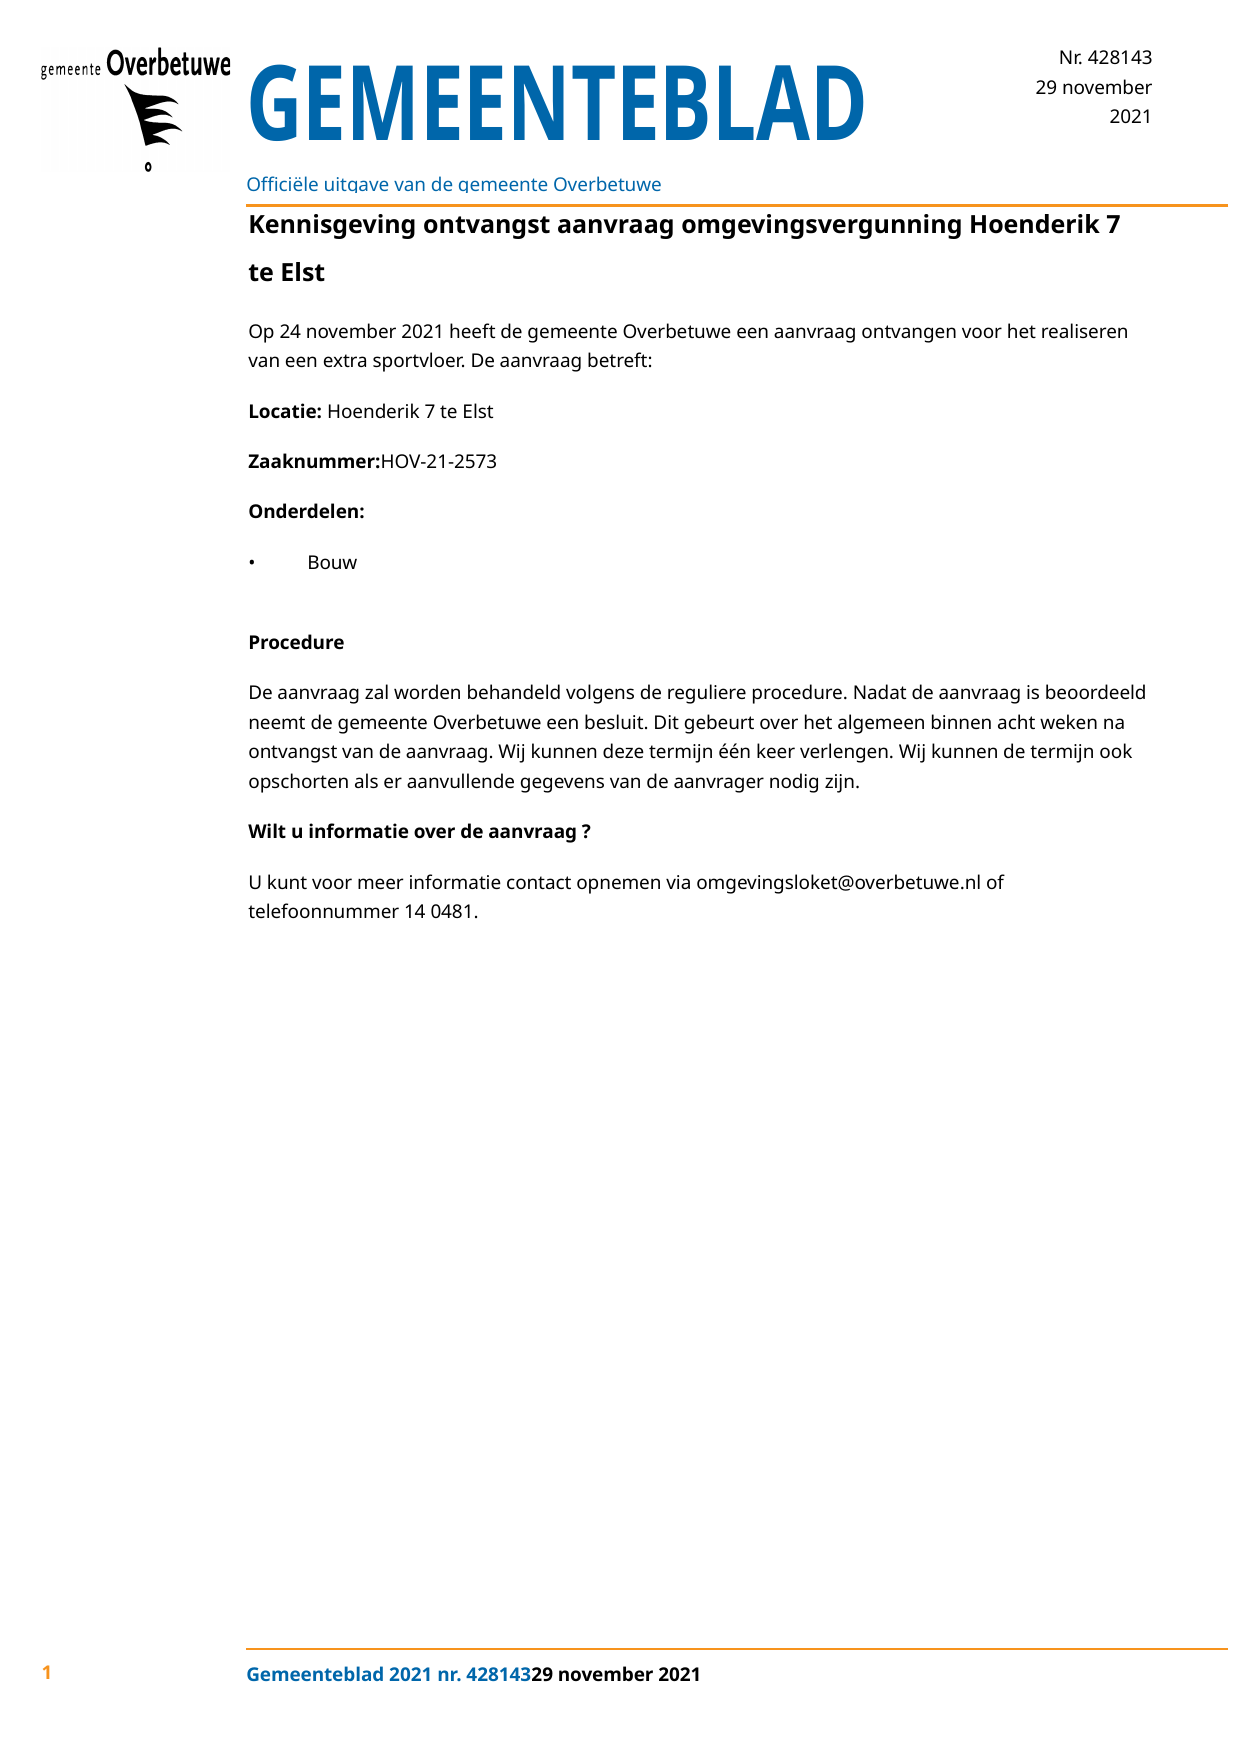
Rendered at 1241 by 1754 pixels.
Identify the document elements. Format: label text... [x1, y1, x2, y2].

text Locatie: Hoenderik 7 te Elst [248, 398, 1152, 424]
text Op 24 november 2021 heeft de gemeente Overbetuwe een aanvraag ontvangen voor het realiseren van een extra sportvloer. De aanvraag betreft: [248, 318, 1152, 373]
text De aanvraag zal worden behandeld volgens de reguliere procedure. Nadat de aanvraag is beoordeeld neemt de gemeente Overbetuwe een besluit. Dit gebeurt over het algemeen binnen acht weken na ontvangst van de aanvraag. Wij kunnen deze termijn één keer verlengen. Wij kunnen de termijn ook opschorten als er aanvullende gegevens van de aanvrager nodig zijn. [248, 679, 1152, 794]
text Onderdelen: [248, 499, 1152, 524]
text Procedure [248, 629, 1152, 655]
picture [41, 47, 231, 172]
text U kunt voor meer informatie contact opnemen via omgevingsloket@overbetuwe.nl of telefoonnummer 14 0481. [248, 869, 1152, 924]
text Wilt u informatie over de aanvraag ? [248, 819, 1152, 844]
text Kennisgeving ontvangst aanvraag omgevingsvergunning Hoenderik 7 te Elst [248, 207, 1152, 288]
text Zaaknummer:HOV-21-2573 [248, 448, 1152, 474]
list Bouw [248, 549, 1152, 575]
